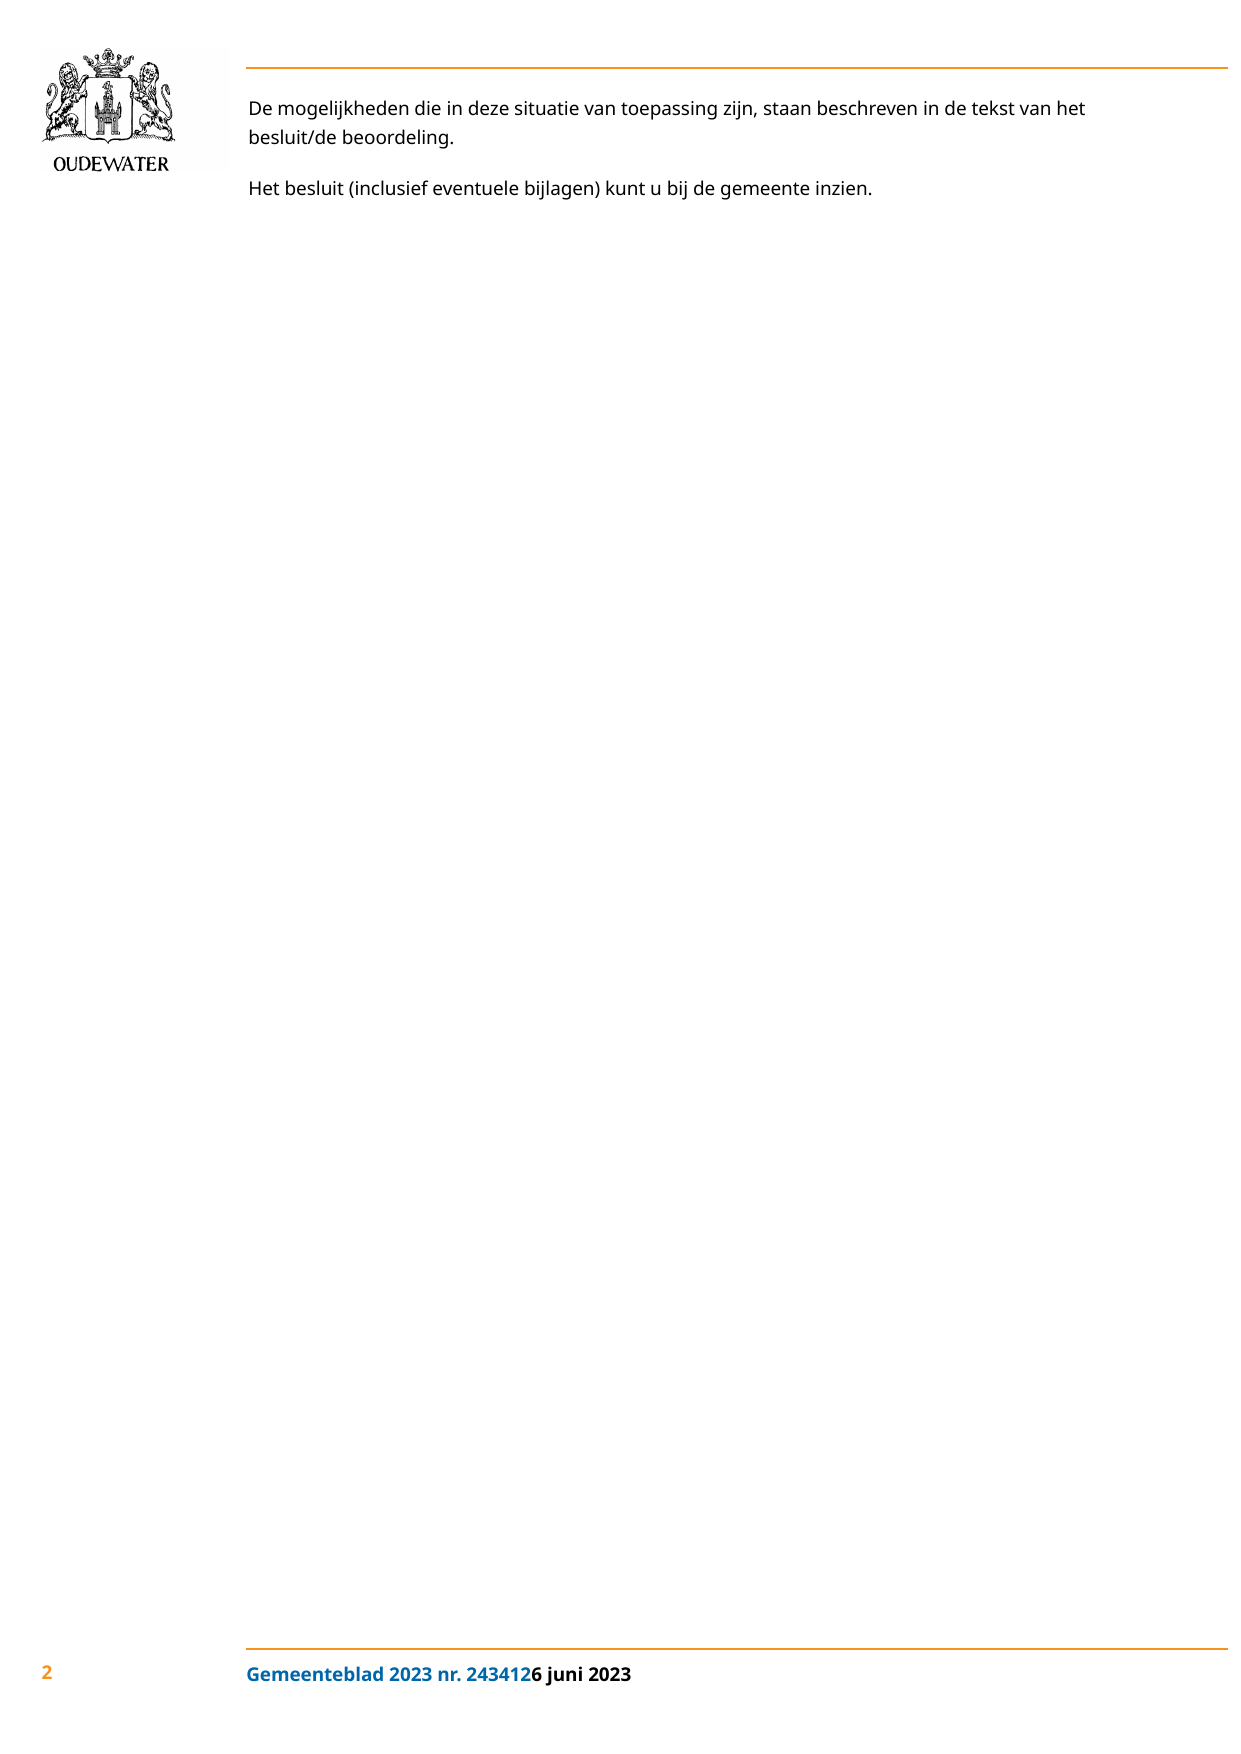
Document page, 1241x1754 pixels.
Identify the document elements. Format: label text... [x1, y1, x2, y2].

text Het besluit (inclusief eventuele bijlagen) kunt u bij de gemeente inzien. [248, 175, 1152, 201]
text De mogelijkheden die in deze situatie van toepassing zijn, staan beschreven in de tekst van het besluit/de beoordeling. [248, 95, 1152, 150]
picture [41, 47, 231, 172]
